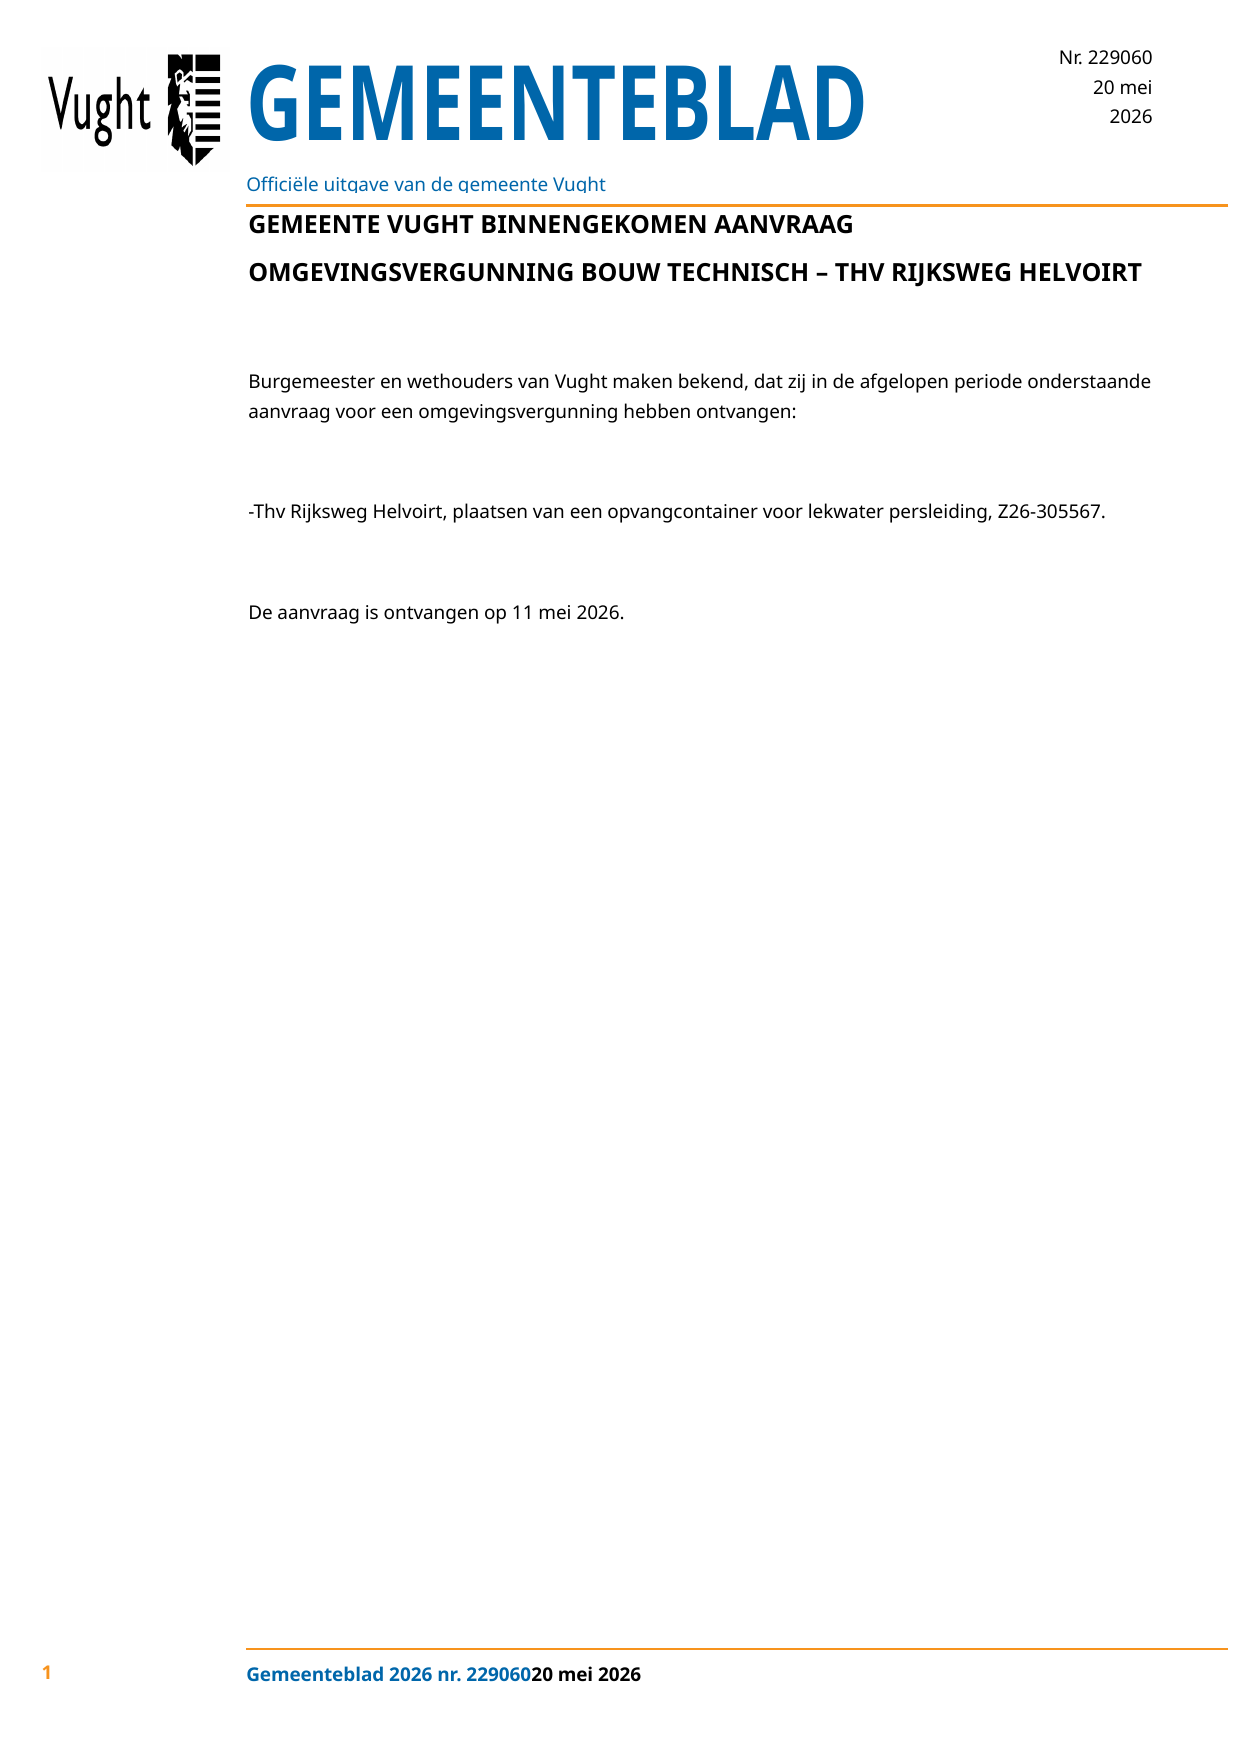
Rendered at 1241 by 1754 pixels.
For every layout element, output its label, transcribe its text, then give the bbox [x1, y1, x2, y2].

text Burgemeester en wethouders van Vught maken bekend, dat zij in de afgelopen periode onderstaande aanvraag voor een omgevingsvergunning hebben ontvangen: [248, 368, 1152, 424]
text GEMEENTE VUGHT BINNENGEKOMEN AANVRAAG OMGEVINGSVERGUNNING BOUW TECHNISCH – THV RIJKSWEG HELVOIRT [248, 207, 1152, 288]
text De aanvraag is ontvangen op 11 mei 2026. [248, 599, 1152, 625]
picture [41, 47, 231, 172]
text -Thv Rijksweg Helvoirt, plaatsen van een opvangcontainer voor lekwater persleiding, Z26-305567. [248, 499, 1152, 524]
